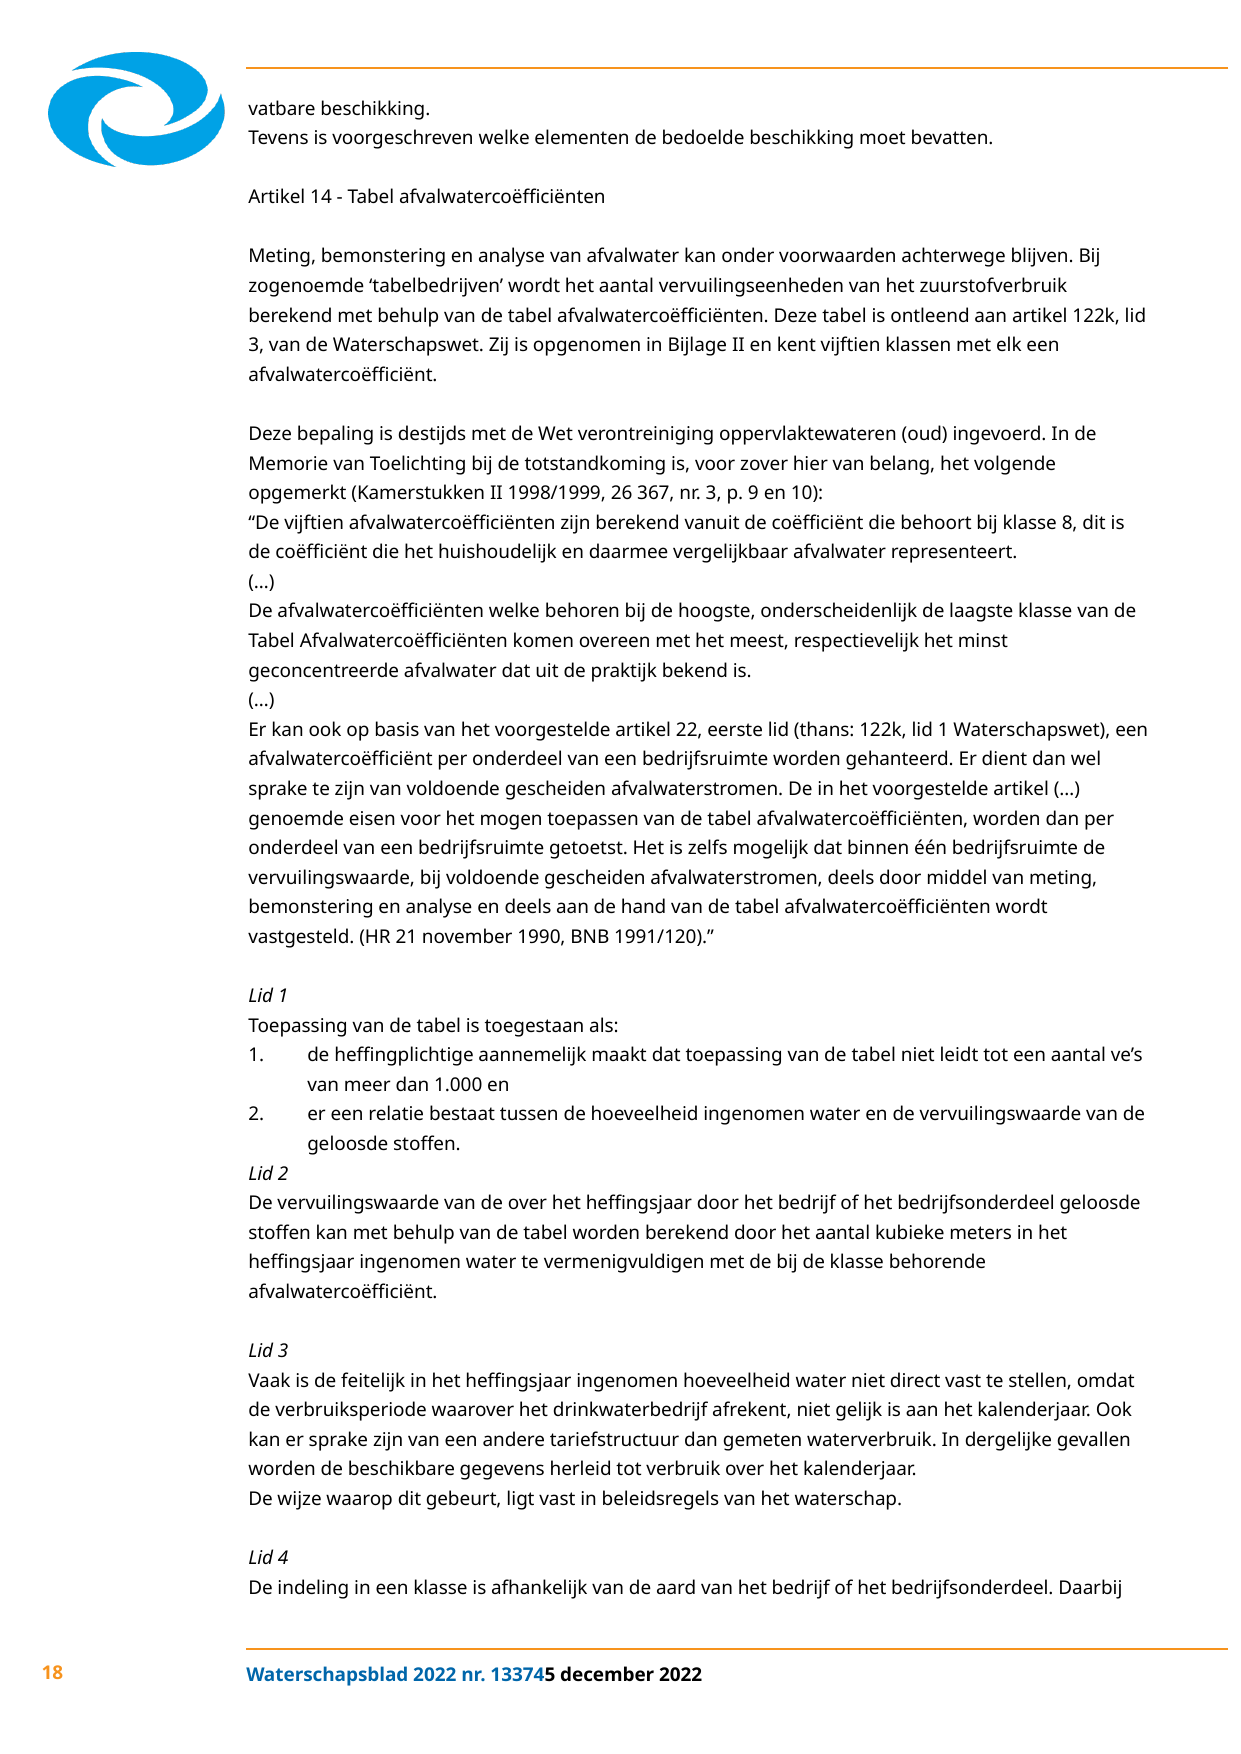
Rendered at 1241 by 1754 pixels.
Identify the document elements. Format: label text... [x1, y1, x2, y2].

picture [41, 47, 231, 172]
text Vaak is de feitelijk in het heffingsjaar ingenomen hoeveelheid water niet direct vast te stellen, omdat de verbruiksperiode waarover het drinkwaterbedrijf afrekent, niet gelijk is aan het kalenderjaar. Ook kan er sprake zijn van een andere tariefstructuur dan gemeten waterverbruik. In dergelijke gevallen worden de beschikbare gegevens herleid tot verbruik over het kalenderjaar. [248, 1367, 1152, 1481]
text Deze bepaling is destijds met de Wet verontreiniging oppervlaktewateren (oud) ingevoerd. In de Memorie van Toelichting bij de totstandkoming is, voor zover hier van belang, het volgende opgemerkt (Kamerstukken II 1998/1999, 26 367, nr. 3, p. 9 en 10): [248, 420, 1152, 505]
text De wijze waarop dit gebeurt, ligt vast in beleidsregels van het waterschap. [248, 1485, 1152, 1511]
text Meting, bemonstering en analyse van afvalwater kan onder voorwaarden achterwege blijven. Bij zogenoemde ‘tabelbedrijven’ wordt het aantal vervuilingseenheden van het zuurstofverbruik berekend met behulp van de tabel afvalwatercoëfficiënten. Deze tabel is ontleend aan artikel 122k, lid 3, van de Waterschapswet. Zij is opgenomen in Bijlage II en kent vijftien klassen met elk een afvalwatercoëfficiënt. [248, 243, 1152, 387]
list er een relatie bestaat tussen de hoeveelheid ingenomen water en de vervuilingswaarde van de geloosde stoffen. [248, 1101, 1152, 1156]
text Lid 1 [248, 982, 1152, 1008]
text De afvalwatercoëfficiënten welke behoren bij de hoogste, onderscheidenlijk de laagste klasse van de Tabel Afvalwatercoëfficiënten komen overeen met het meest, respectievelijk het minst geconcentreerde afvalwater dat uit de praktijk bekend is. [248, 598, 1152, 683]
text Er kan ook op basis van het voorgestelde artikel 22, eerste lid (thans: 122k, lid 1 Waterschapswet), een afvalwatercoëfficiënt per onderdeel van een bedrijfsruimte worden gehanteerd. Er dient dan wel sprake te zijn van voldoende gescheiden afvalwaterstromen. De in het voorgestelde artikel (…) genoemde eisen voor het mogen toepassen van de tabel afvalwatercoëfficiënten, worden dan per onderdeel van een bedrijfsruimte getoetst. Het is zelfs mogelijk dat binnen één bedrijfsruimte de vervuilingswaarde, bij voldoende gescheiden afvalwaterstromen, deels door middel van meting, bemonstering en analyse en deels aan de hand van de tabel afvalwatercoëfficiënten wordt vastgesteld. (HR 21 november 1990, BNB 1991/120).” [248, 716, 1152, 949]
text Tevens is voorgeschreven welke elementen de bedoelde beschikking moet bevatten. [248, 124, 1152, 150]
text Lid 3 [248, 1337, 1152, 1363]
text “De vijftien afvalwatercoëfficiënten zijn berekend vanuit de coëfficiënt die behoort bij klasse 8, dit is de coëfficiënt die het huishoudelijk en daarmee vergelijkbaar afvalwater representeert. [248, 509, 1152, 564]
text Lid 2 [248, 1160, 1152, 1186]
text Lid 4 [248, 1544, 1152, 1570]
text (…) [248, 686, 1152, 712]
text Artikel 14 - Tabel afvalwatercoëfficiënten [248, 183, 1152, 209]
text De indeling in een klasse is afhankelijk van de aard van het bedrijf of het bedrijfsonderdeel. Daarbij [248, 1574, 1152, 1600]
text (…) [248, 568, 1152, 594]
text De vervuilingswaarde van de over het heffingsjaar door het bedrijf of het bedrijfsonderdeel geloosde stoffen kan met behulp van de tabel worden berekend door het aantal kubieke meters in het heffingsjaar ingenomen water te vermenigvuldigen met de bij de klasse behorende afvalwatercoëfficiënt. [248, 1189, 1152, 1304]
text Toepassing van de tabel is toegestaan als: [248, 1012, 1152, 1038]
text vatbare beschikking. [248, 95, 1152, 121]
list de heffingplichtige aannemelijk maakt dat toepassing van de tabel niet leidt tot een aantal ve’s van meer dan 1.000 en [248, 1041, 1152, 1097]
